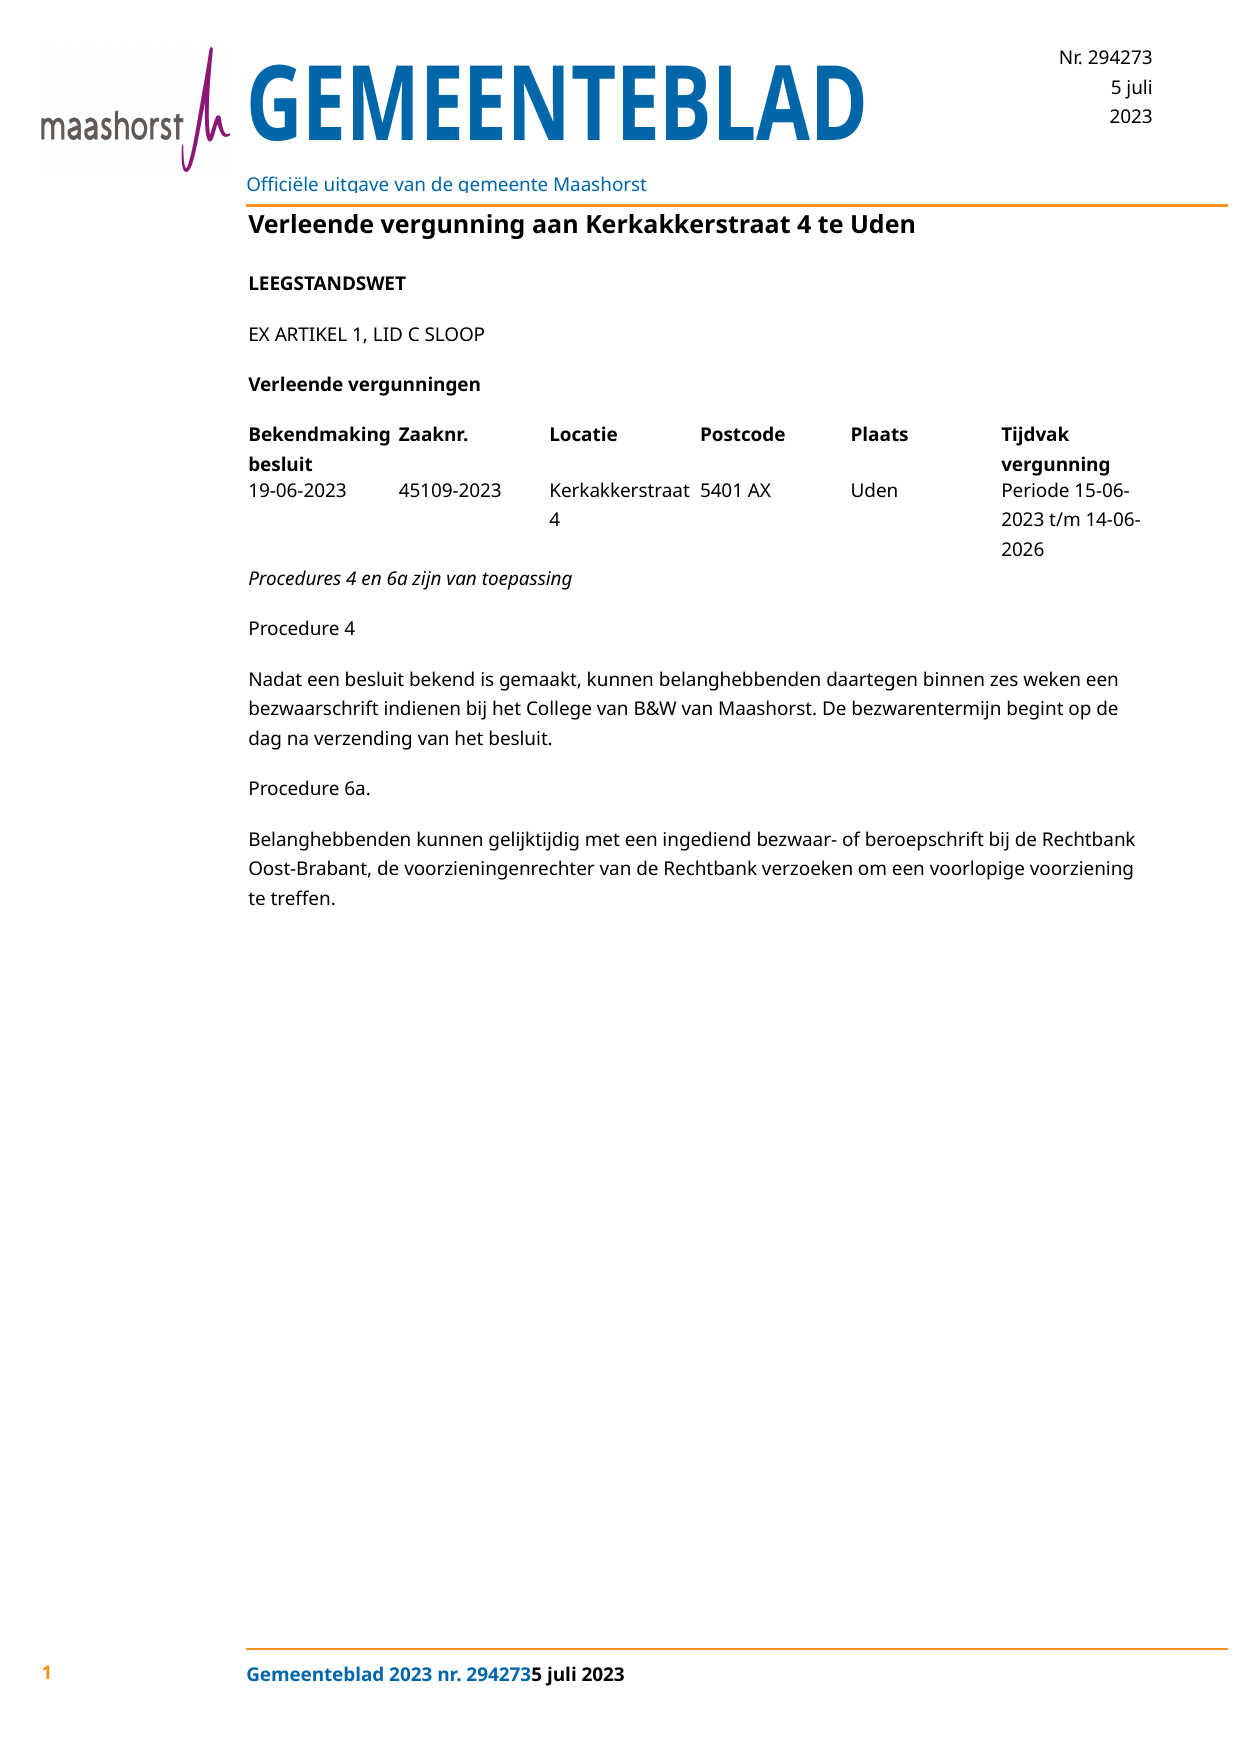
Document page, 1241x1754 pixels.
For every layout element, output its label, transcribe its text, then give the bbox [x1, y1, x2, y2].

table_header Bekendmaking besluit [248, 422, 398, 477]
text Nadat een besluit bekend is gemaakt, kunnen belanghebbenden daartegen binnen zes weken een bezwaarschrift indienen bij het College van B&W van Maashorst. De bezwarentermijn begint op de dag na verzending van het besluit. [248, 666, 1152, 751]
text Procedure 6a. [248, 776, 1152, 801]
table_header Plaats [850, 422, 1001, 477]
table_cell Periode 15-06-2023 t/m 14-06-2026 [1001, 477, 1152, 562]
text Verleende vergunningen [248, 371, 1152, 397]
table_cell 45109-2023 [399, 477, 549, 562]
table_cell Uden [850, 477, 1001, 562]
text Verleende vergunning aan Kerkakkerstraat 4 te Uden [248, 207, 1152, 241]
table_header Zaaknr. [399, 422, 549, 477]
table_header Locatie [549, 422, 700, 477]
picture [41, 47, 231, 172]
table_header Tijdvak vergunning [1001, 422, 1152, 477]
text EX ARTIKEL 1, LID C SLOOP [248, 321, 1152, 346]
table_cell 19-06-2023 [248, 477, 398, 562]
table_cell 5401 AX [700, 477, 850, 562]
text Procedures 4 en 6a zijn van toepassing [248, 565, 1152, 591]
text LEEGSTANDSWET [248, 270, 1152, 296]
text Belanghebbenden kunnen gelijktijdig met een ingediend bezwaar- of beroepschrift bij de Rechtbank Oost-Brabant, de voorzieningenrechter van de Rechtbank verzoeken om een voorlopige voorziening te treffen. [248, 826, 1152, 911]
text Procedure 4 [248, 616, 1152, 641]
table_cell Kerkakkerstraat 4 [549, 477, 700, 562]
table_header Postcode [700, 422, 850, 477]
